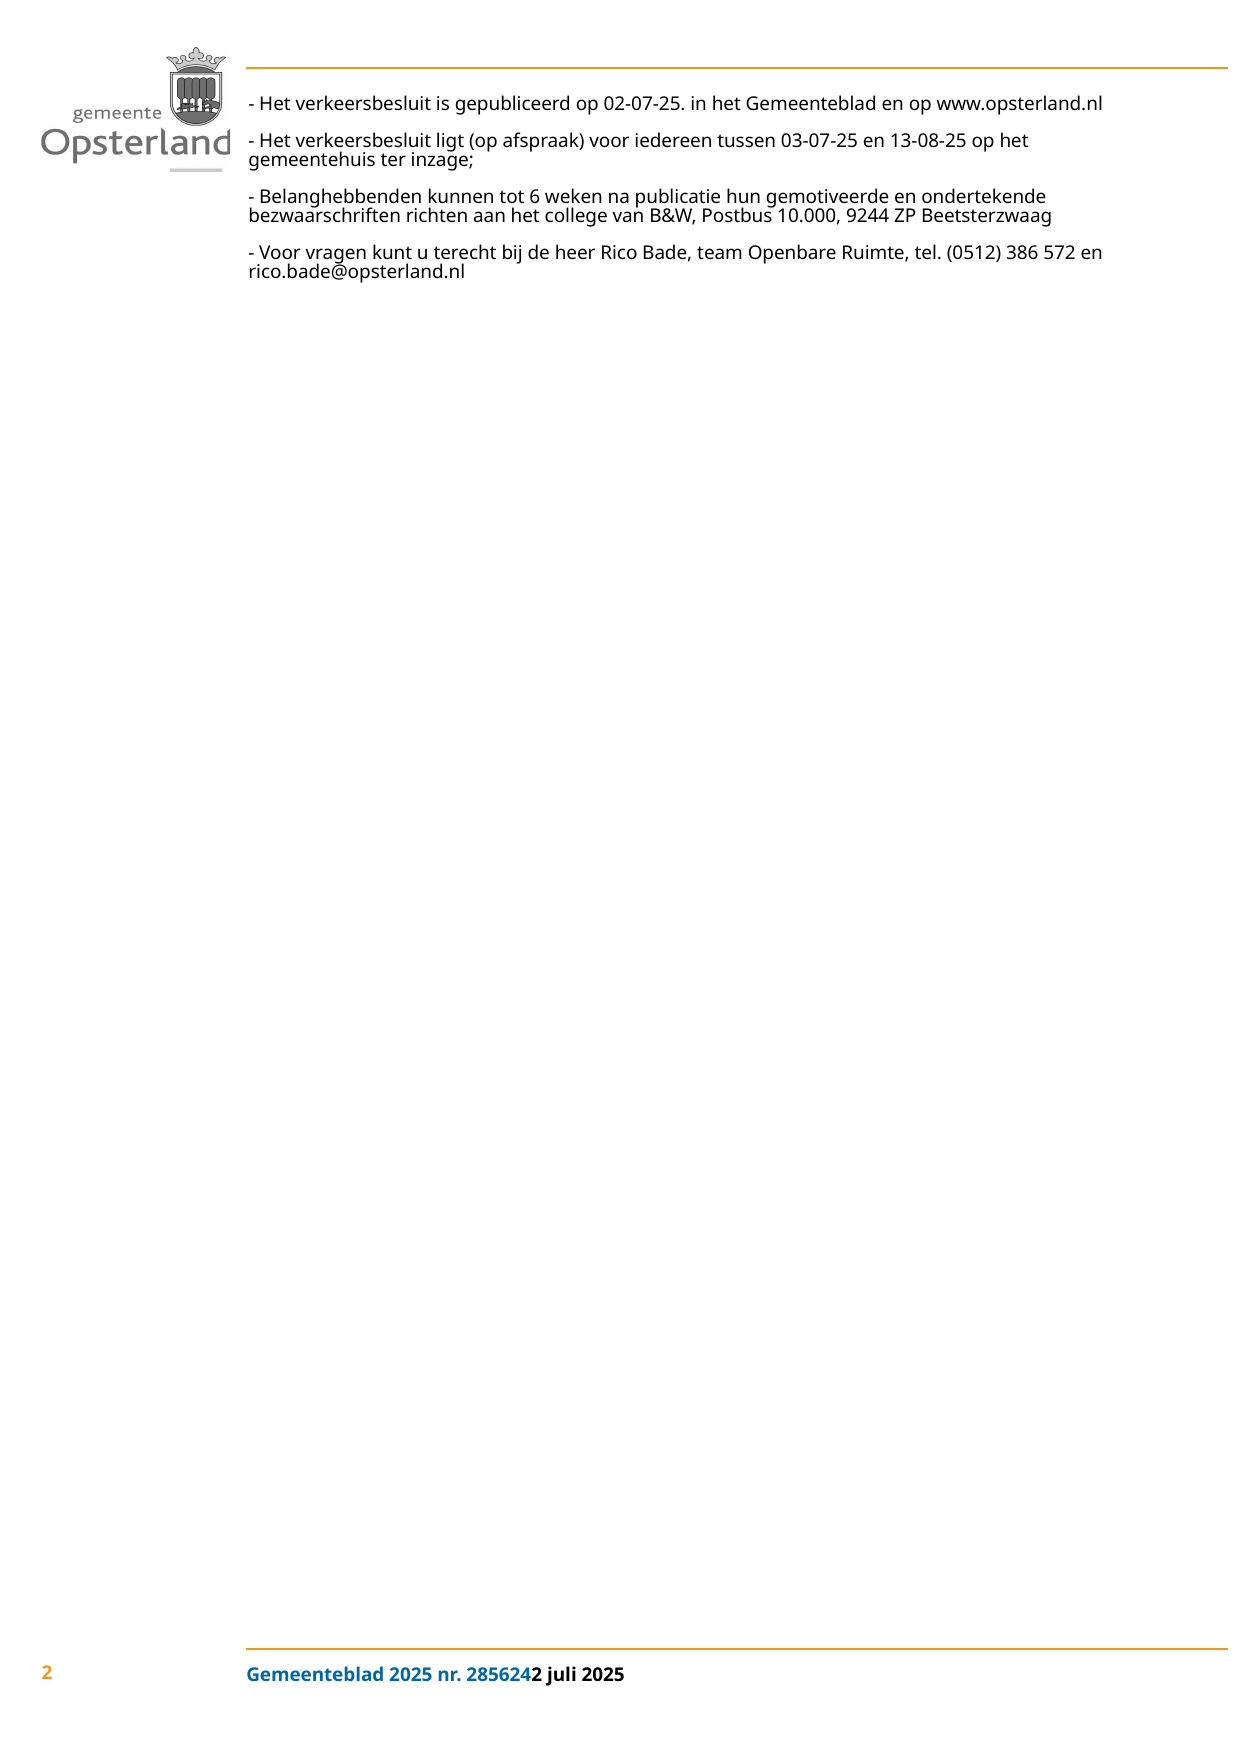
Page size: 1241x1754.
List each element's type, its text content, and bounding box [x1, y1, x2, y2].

text - Voor vragen kunt u terecht bij de heer Rico Bade, team Openbare Ruimte, tel. (0512) 386 572 en rico.bade@opsterland.nl [248, 244, 1152, 283]
picture [41, 47, 231, 172]
text - Belanghebbenden kunnen tot 6 weken na publicatie hun gemotiveerde en ondertekende bezwaarschriften richten aan het college van B&W, Postbus 10.000, 9244 ZP Beetsterzwaag [248, 188, 1152, 227]
text - Het verkeersbesluit is gepubliceerd op 02-07-25. in het Gemeenteblad en op www.opsterland.nl [248, 95, 1152, 114]
text - Het verkeersbesluit ligt (op afspraak) voor iedereen tussen 03-07-25 en 13-08-25 op het gemeentehuis ter inzage; [248, 132, 1152, 170]
